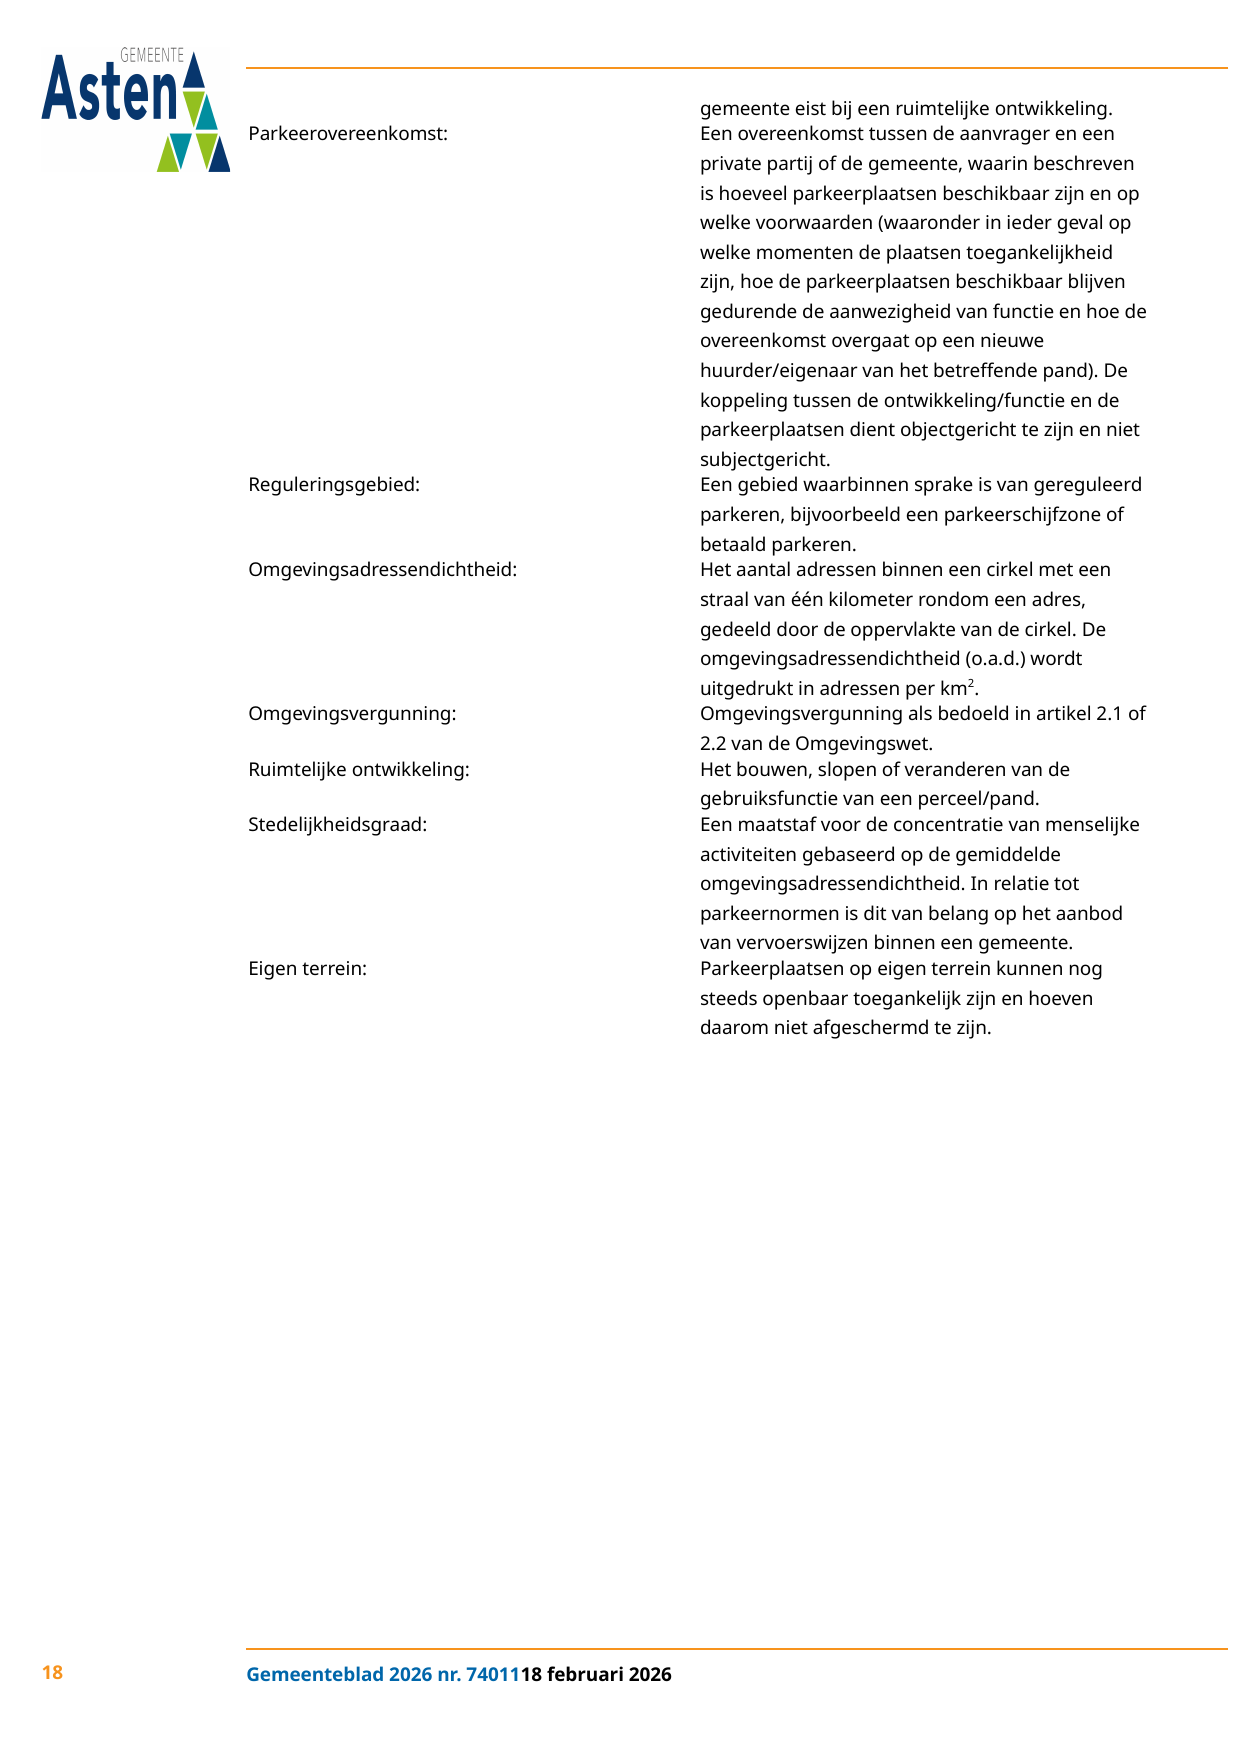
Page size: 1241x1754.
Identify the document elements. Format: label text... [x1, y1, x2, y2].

table_cell Een maatstaf voor de concentratie van menselijke activiteiten gebaseerd op de gemiddelde omgevingsadressendichtheid. In relatie tot parkeernormen is dit van belang op het aanbod van vervoerswijzen binnen een gemeente. [700, 811, 1152, 955]
picture [41, 47, 231, 172]
table_cell Een overeenkomst tussen de aanvrager en een private partij of de gemeente, waarin beschreven is hoeveel parkeerplaatsen beschikbaar zijn en op welke voorwaarden (waaronder in ieder geval op welke momenten de plaatsen toegankelijkheid zijn, hoe de parkeerplaatsen beschikbaar blijven gedurende de aanwezigheid van functie en hoe de overeenkomst overgaat op een nieuwe huurder/eigenaar van het betreffende pand). De koppeling tussen de ontwikkeling/functie en de parkeerplaatsen dient objectgericht te zijn en niet subjectgericht. [700, 121, 1152, 472]
table_cell Eigen terrein: [248, 955, 700, 1040]
table_cell Omgevingsvergunning: [248, 701, 700, 756]
table_cell Parkeerplaatsen op eigen terrein kunnen nog steeds openbaar toegankelijk zijn en hoeven daarom niet afgeschermd te zijn. [700, 955, 1152, 1040]
table_cell Een gebied waarbinnen sprake is van gereguleerd parkeren, bijvoorbeeld een parkeerschijfzone of betaald parkeren. [700, 472, 1152, 557]
table_cell Omgevingsadressendichtheid: [248, 557, 700, 701]
table_cell Stedelijkheidsgraad: [248, 811, 700, 955]
table_cell Het bouwen, slopen of veranderen van de gebruiksfunctie van een perceel/pand. [700, 756, 1152, 811]
table_cell Reguleringsgebied: [248, 472, 700, 557]
table_cell gemeente eist bij een ruimtelijke ontwikkeling. [700, 95, 1152, 121]
table_cell [248, 95, 700, 121]
table_cell Omgevingsvergunning als bedoeld in artikel 2.1 of 2.2 van de Omgevingswet. [700, 701, 1152, 756]
table_cell Het aantal adressen binnen een cirkel met een straal van één kilometer rondom een adres, gedeeld door de oppervlakte van de cirkel. De omgevingsadressendichtheid (o.a.d.) wordt uitgedrukt in adressen per km2. [700, 557, 1152, 701]
table_cell Parkeerovereenkomst: [248, 121, 700, 472]
table_cell Ruimtelijke ontwikkeling: [248, 756, 700, 811]
